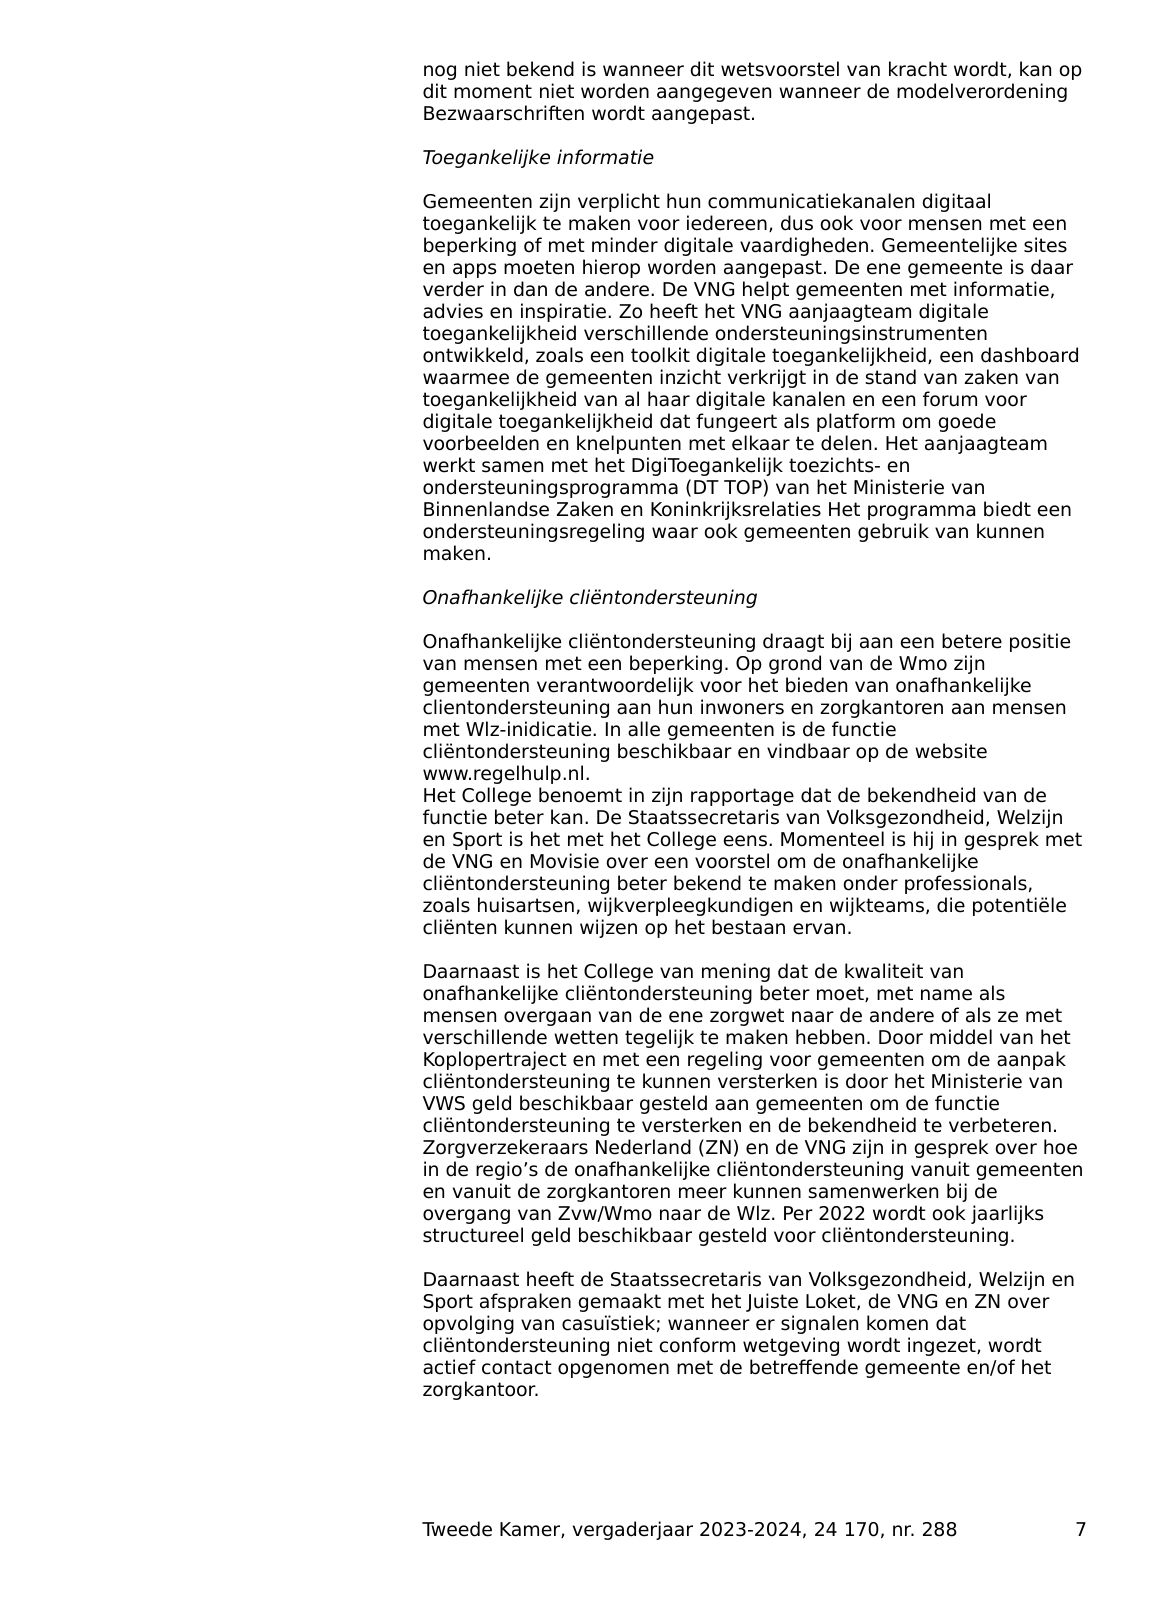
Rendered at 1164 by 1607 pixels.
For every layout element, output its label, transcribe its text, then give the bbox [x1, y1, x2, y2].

text Het College benoemt in zijn rapportage dat de bekendheid van de functie beter kan. De Staatssecretaris van Volksgezondheid, Welzijn en Sport is het met het College eens. Momenteel is hij in gesprek met de VNG en Movisie over een voorstel om de onafhankelijke cliëntondersteuning beter bekend te maken onder professionals, zoals huisartsen, wijkverpleegkundigen en wijkteams, die potentiële cliënten kunnen wijzen op het bestaan ervan. [422, 785, 1087, 939]
subtitle Onafhankelijke cliëntondersteuning [422, 587, 1087, 609]
text Onafhankelijke cliëntondersteuning draagt bij aan een betere positie van mensen met een beperking. Op grond van de Wmo zijn gemeenten verantwoordelijk voor het bieden van onafhankelijke clientondersteuning aan hun inwoners en zorgkantoren aan mensen met Wlz-inidicatie. In alle gemeenten is de functie cliëntondersteuning beschikbaar en vindbaar op de website www.regelhulp.nl. [422, 631, 1087, 785]
text nog niet bekend is wanneer dit wetsvoorstel van kracht wordt, kan op dit moment niet worden aangegeven wanneer de modelverordening Bezwaarschriften wordt aangepast. [422, 59, 1087, 125]
text Daarnaast heeft de Staatssecretaris van Volksgezondheid, Welzijn en Sport afspraken gemaakt met het Juiste Loket, de VNG en ZN over opvolging van casuïstiek; wanneer er signalen komen dat cliëntondersteuning niet conform wetgeving wordt ingezet, wordt actief contact opgenomen met de betreffende gemeente en/of het zorgkantoor. [422, 1269, 1087, 1401]
subtitle Toegankelijke informatie [422, 147, 1087, 169]
text Daarnaast is het College van mening dat de kwaliteit van onafhankelijke cliëntondersteuning beter moet, met name als mensen overgaan van de ene zorgwet naar de andere of als ze met verschillende wetten tegelijk te maken hebben. Door middel van het Koplopertraject en met een regeling voor gemeenten om de aanpak cliëntondersteuning te kunnen versterken is door het Ministerie van VWS geld beschikbaar gesteld aan gemeenten om de functie cliëntondersteuning te versterken en de bekendheid te verbeteren. Zorgverzekeraars Nederland (ZN) en de VNG zijn in gesprek over hoe in de regio’s de onafhankelijke cliëntondersteuning vanuit gemeenten en vanuit de zorgkantoren meer kunnen samenwerken bij de overgang van Zvw/Wmo naar de Wlz. Per 2022 wordt ook jaarlijks structureel geld beschikbaar gesteld voor cliëntondersteuning. [422, 961, 1087, 1247]
text Gemeenten zijn verplicht hun communicatiekanalen digitaal toegankelijk te maken voor iedereen, dus ook voor mensen met een beperking of met minder digitale vaardigheden. Gemeentelijke sites en apps moeten hierop worden aangepast. De ene gemeente is daar verder in dan de andere. De VNG helpt gemeenten met informatie, advies en inspiratie. Zo heeft het VNG aanjaagteam digitale toegankelijkheid verschillende ondersteuningsinstrumenten ontwikkeld, zoals een toolkit digitale toegankelijkheid, een dashboard waarmee de gemeenten inzicht verkrijgt in de stand van zaken van toegankelijkheid van al haar digitale kanalen en een forum voor digitale toegankelijkheid dat fungeert als platform om goede voorbeelden en knelpunten met elkaar te delen. Het aanjaagteam werkt samen met het DigiToegankelijk toezichts- en ondersteuningsprogramma (DT TOP) van het Ministerie van Binnenlandse Zaken en Koninkrijksrelaties Het programma biedt een ondersteuningsregeling waar ook gemeenten gebruik van kunnen maken. [422, 191, 1087, 565]
